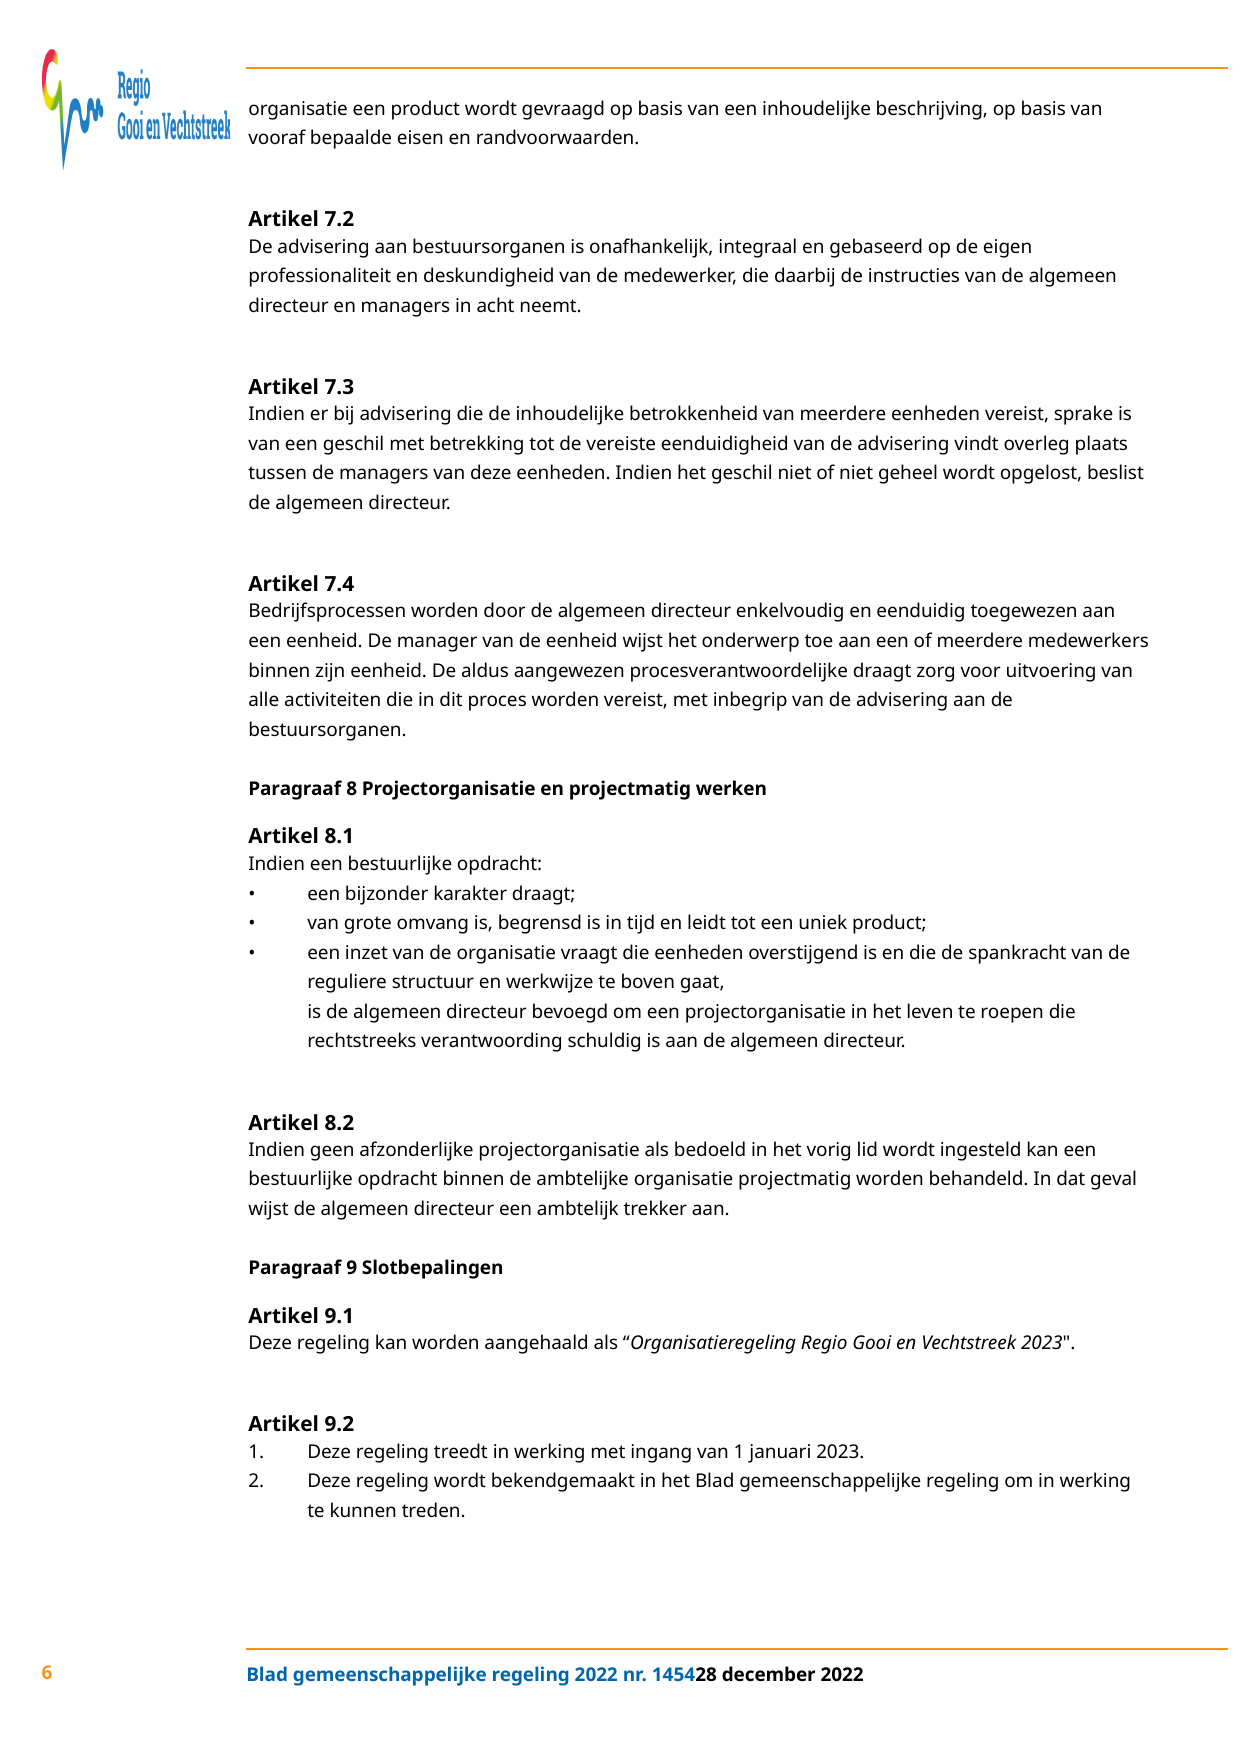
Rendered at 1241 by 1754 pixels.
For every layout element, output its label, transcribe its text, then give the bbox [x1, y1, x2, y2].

text Artikel 7.3 [248, 372, 1152, 400]
text Indien er bij advisering die de inhoudelijke betrokkenheid van meerdere eenheden vereist, sprake is van een geschil met betrekking tot de vereiste eenduidigheid van de advisering vindt overleg plaats tussen de managers van deze eenheden. Indien het geschil niet of niet geheel wordt opgelost, beslist de algemeen directeur. [248, 400, 1152, 515]
list een bijzonder karakter draagt; [248, 880, 1152, 905]
text Indien een bestuurlijke opdracht: [248, 850, 1152, 876]
list een inzet van de organisatie vraagt die eenheden overstijgend is en die de spankracht van de reguliere structuur en werkwijze te boven gaat, [248, 939, 1152, 994]
text Artikel 7.4 [248, 569, 1152, 598]
text Artikel 9.2 [248, 1409, 1152, 1438]
list Deze regeling treedt in werking met ingang van 1 januari 2023. [248, 1438, 1152, 1463]
text Bedrijfsprocessen worden door de algemeen directeur enkelvoudig en eenduidig toegewezen aan een eenheid. De manager van de eenheid wijst het onderwerp toe aan een of meerdere medewerkers binnen zijn eenheid. De aldus aangewezen procesverantwoordelijke draagt zorg voor uitvoering van alle activiteiten die in dit proces worden vereist, met inbegrip van de advisering aan de bestuursorganen. [248, 598, 1152, 742]
text De advisering aan bestuursorganen is onafhankelijk, integraal en gebaseerd op de eigen professionaliteit en deskundigheid van de medewerker, die daarbij de instructies van de algemeen directeur en managers in acht neemt. [248, 233, 1152, 318]
list van grote omvang is, begrensd is in tijd en leidt tot een uniek product; [248, 909, 1152, 935]
text Deze regeling kan worden aangehaald als “Organisatieregeling Regio Gooi en Vechtstreek 2023". [248, 1329, 1152, 1355]
text Indien geen afzonderlijke projectorganisatie als bedoeld in het vorig lid wordt ingesteld kan een bestuurlijke opdracht binnen de ambtelijke organisatie projectmatig worden behandeld. In dat geval wijst de algemeen directeur een ambtelijk trekker aan. [248, 1136, 1152, 1221]
list Deze regeling wordt bekendgemaakt in het Blad gemeenschappelijke regeling om in werking te kunnen treden. [248, 1467, 1152, 1523]
list is de algemeen directeur bevoegd om een projectorganisatie in het leven te roepen die rechtstreeks verantwoording schuldig is aan de algemeen directeur. [248, 998, 1152, 1053]
text Artikel 9.1 [248, 1301, 1152, 1329]
picture [41, 47, 231, 172]
text Artikel 7.2 [248, 204, 1152, 233]
text Paragraaf 8 Projectorganisatie en projectmatig werken [248, 775, 1152, 801]
text Artikel 8.1 [248, 822, 1152, 850]
text Artikel 8.2 [248, 1108, 1152, 1136]
text Paragraaf 9 Slotbepalingen [248, 1254, 1152, 1280]
text organisatie een product wordt gevraagd op basis van een inhoudelijke beschrijving, op basis van vooraf bepaalde eisen en randvoorwaarden. [248, 95, 1152, 150]
